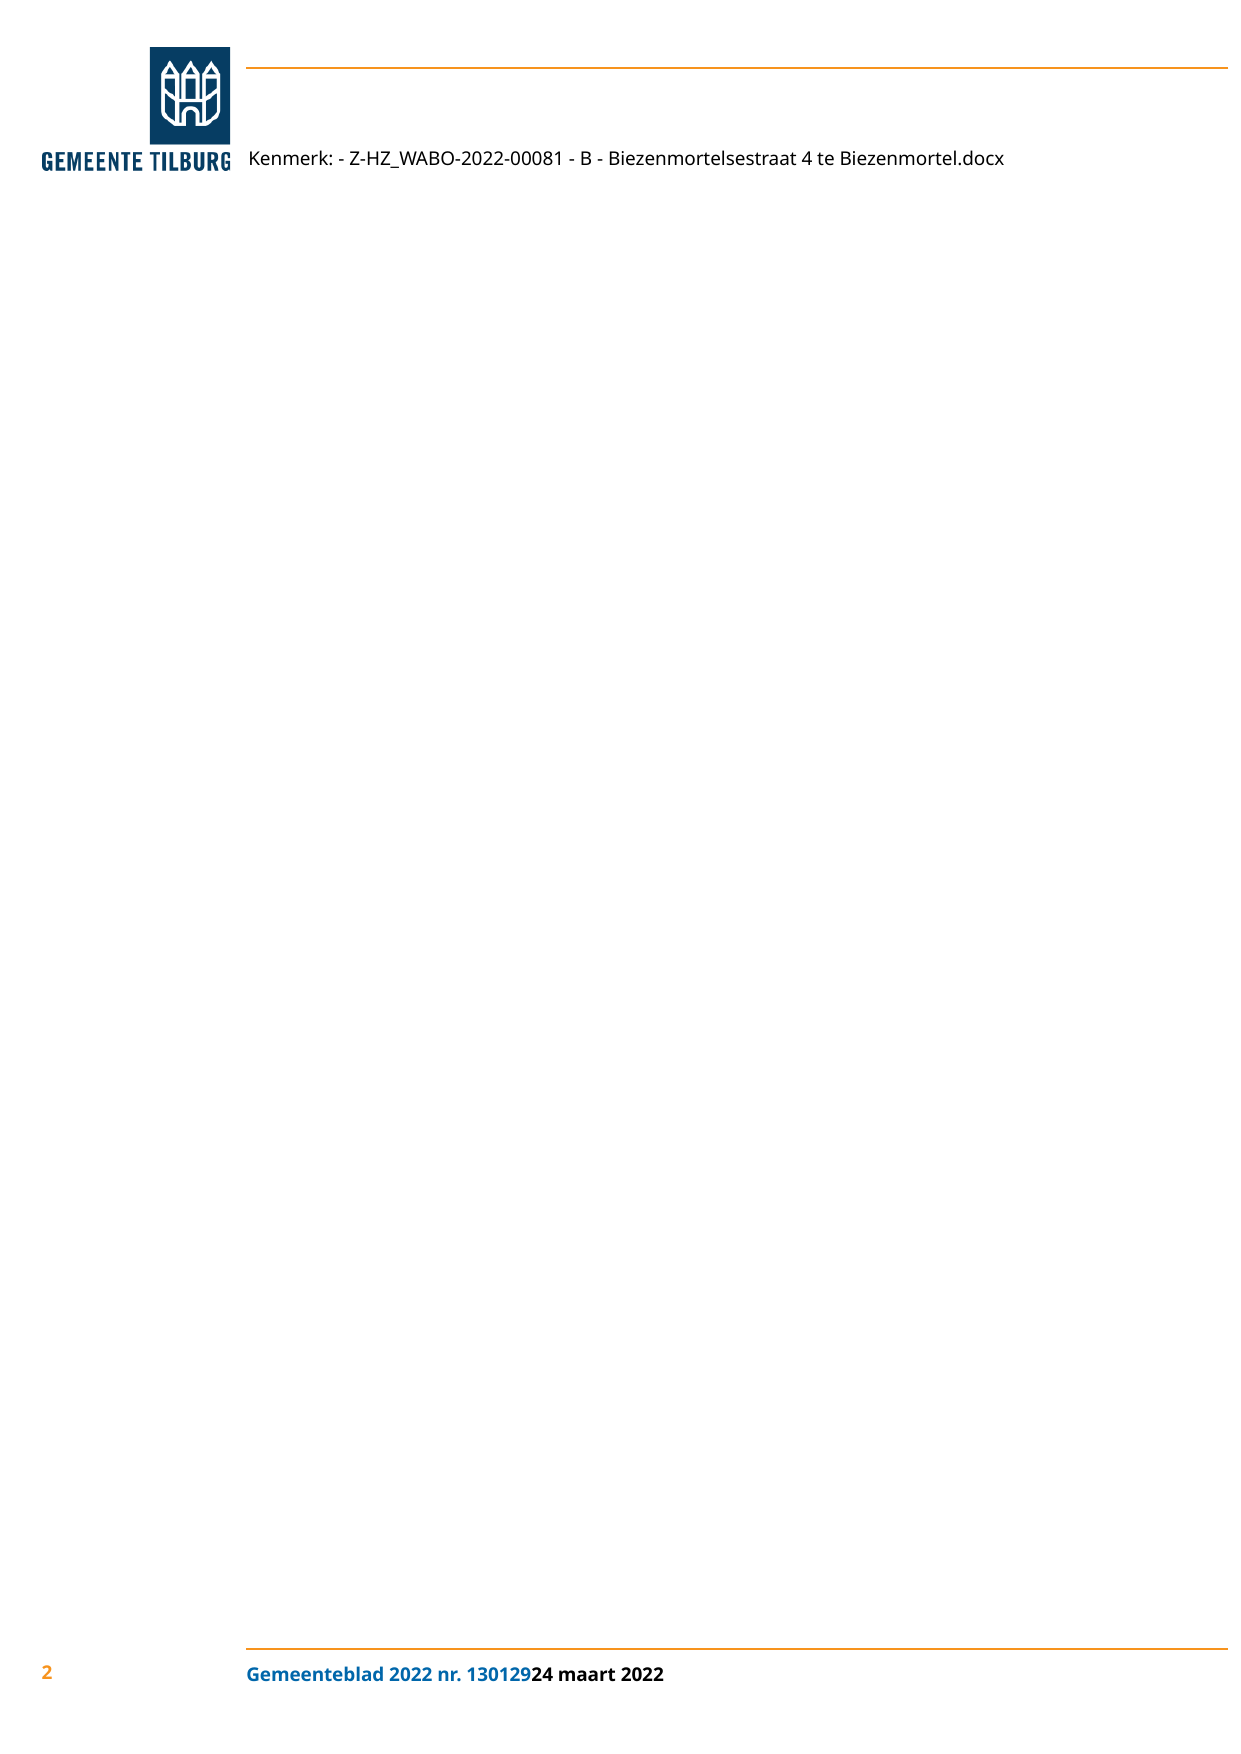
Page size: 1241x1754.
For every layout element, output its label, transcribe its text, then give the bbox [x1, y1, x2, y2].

text Kenmerk: - Z-HZ_WABO-2022-00081 - B - Biezenmortelsestraat 4 te Biezenmortel.docx [248, 145, 1152, 171]
picture [41, 47, 231, 172]
